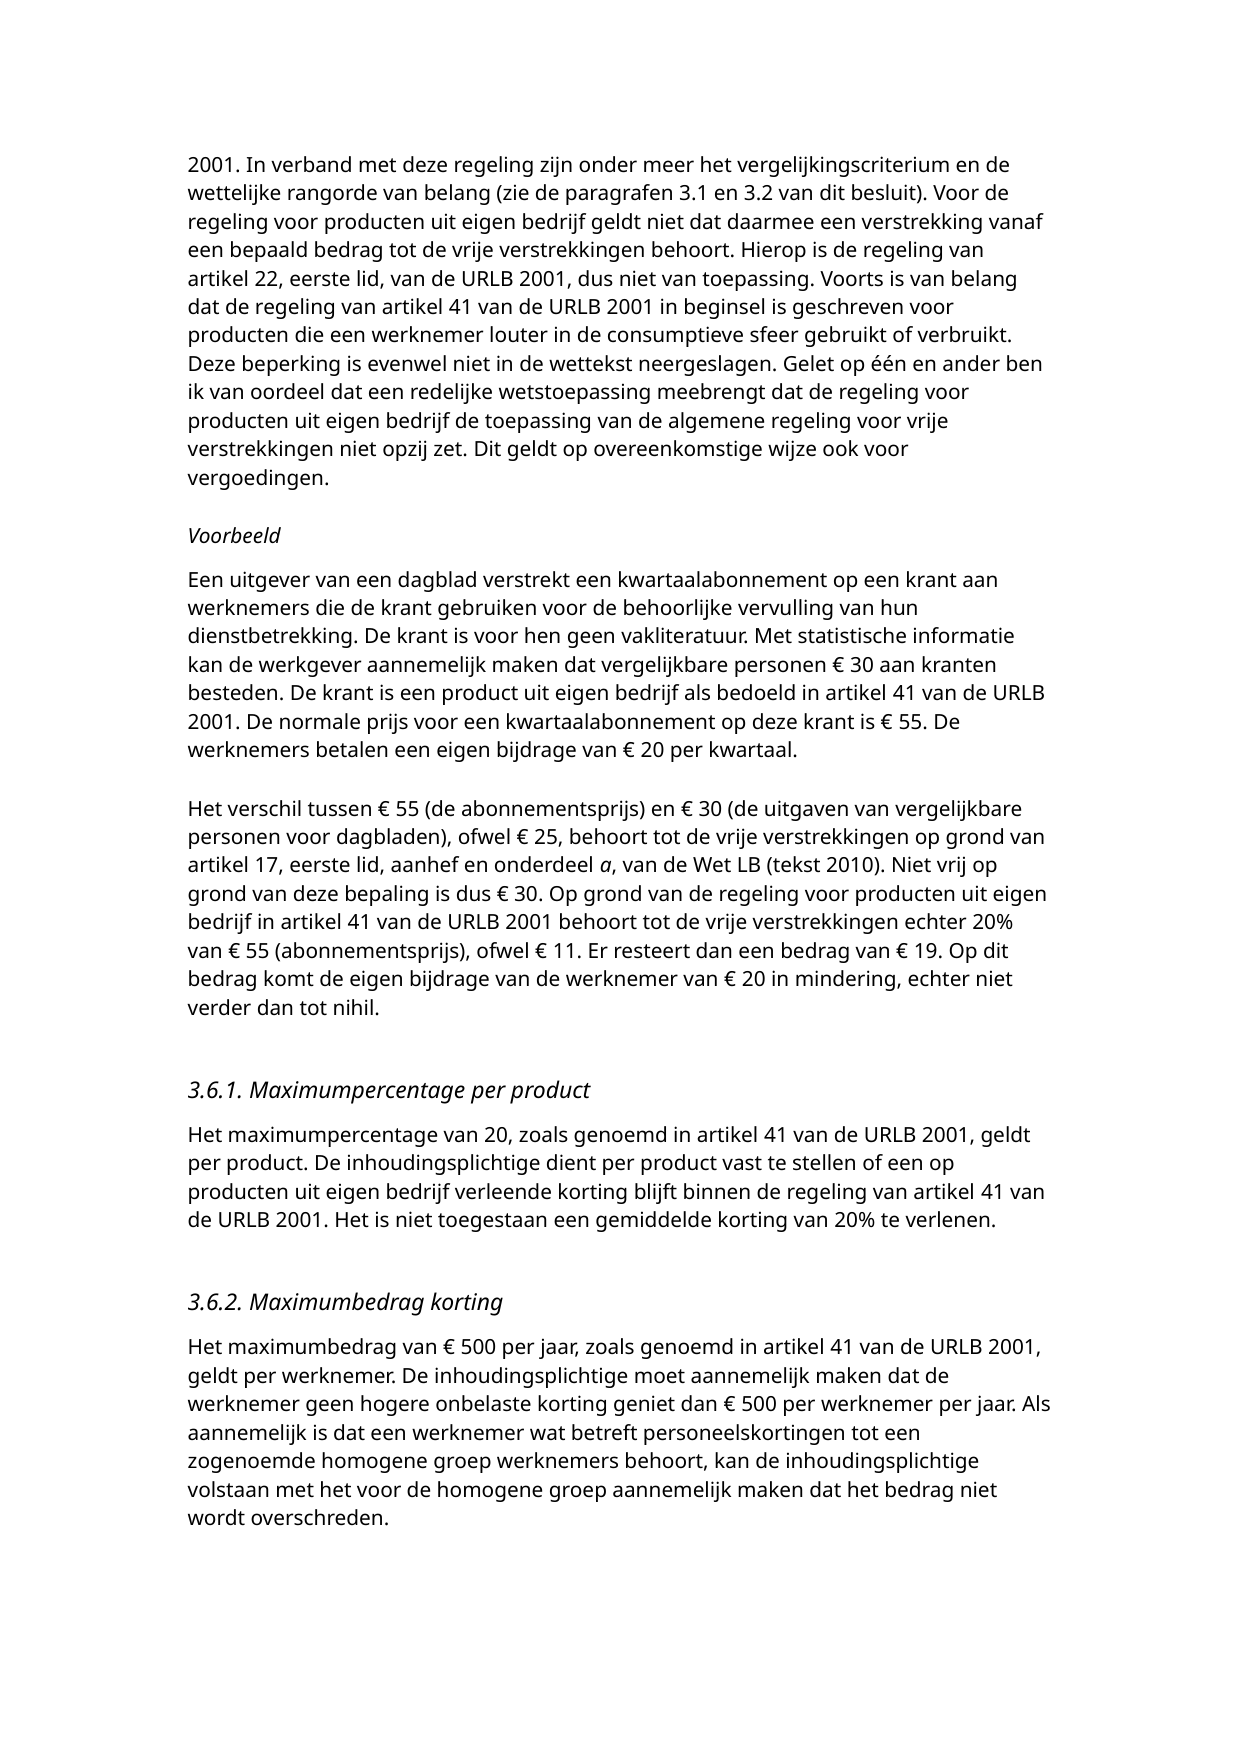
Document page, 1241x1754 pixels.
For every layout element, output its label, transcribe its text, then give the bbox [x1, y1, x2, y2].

text Het maximumpercentage van 20, zoals genoemd in artikel 41 van de URLB 2001, geldt per product. De inhoudingsplichtige dient per product vast te stellen of een op producten uit eigen bedrijf verleende korting blijft binnen de regeling van artikel 41 van de URLB 2001. Het is niet toegestaan een gemiddelde korting van 20% te verlenen. [187, 1120, 1053, 1234]
text Het verschil tussen € 55 (de abonnementsprijs) en € 30 (de uitgaven van vergelijkbare personen voor dagbladen), ofwel € 25, behoort tot de vrije verstrekkingen op grond van artikel 17, eerste lid, aanhef en onderdeel a, van de Wet LB (tekst 2010). Niet vrij op grond van deze bepaling is dus € 30. Op grond van de regeling voor producten uit eigen bedrijf in artikel 41 van de URLB 2001 behoort tot de vrije verstrekkingen echter 20% van € 55 (abonnementsprijs), ofwel € 11. Er resteert dan een bedrag van € 19. Op dit bedrag komt de eigen bijdrage van de werknemer van € 20 in mindering, echter niet verder dan tot nihil. [187, 794, 1053, 1021]
subtitle 3.6.2. Maximumbedrag korting [187, 1286, 1053, 1317]
text Voorbeeld [187, 521, 1053, 550]
text 2001. In verband met deze regeling zijn onder meer het vergelijkingscriterium en de wettelijke rangorde van belang (zie de paragrafen 3.1 en 3.2 van dit besluit). Voor de regeling voor producten uit eigen bedrijf geldt niet dat daarmee een verstrekking vanaf een bepaald bedrag tot de vrije verstrekkingen behoort. Hierop is de regeling van artikel 22, eerste lid, van de URLB 2001, dus niet van toepassing. Voorts is van belang dat de regeling van artikel 41 van de URLB 2001 in beginsel is geschreven voor producten die een werknemer louter in de consumptieve sfeer gebruikt of verbruikt. Deze beperking is evenwel niet in de wettekst neergeslagen. Gelet op één en ander ben ik van oordeel dat een redelijke wetstoepassing meebrengt dat de regeling voor producten uit eigen bedrijf de toepassing van de algemene regeling voor vrije verstrekkingen niet opzij zet. Dit geldt op overeenkomstige wijze ook voor vergoedingen. [187, 150, 1053, 491]
text Het maximumbedrag van € 500 per jaar, zoals genoemd in artikel 41 van de URLB 2001, geldt per werknemer. De inhoudingsplichtige moet aannemelijk maken dat de werknemer geen hogere onbelaste korting geniet dan € 500 per werknemer per jaar. Als aannemelijk is dat een werknemer wat betreft personeelskortingen tot een zogenoemde homogene groep werknemers behoort, kan de inhoudingsplichtige volstaan met het voor de homogene groep aannemelijk maken dat het bedrag niet wordt overschreden. [187, 1332, 1053, 1532]
text Een uitgever van een dagblad verstrekt een kwartaalabonnement op een krant aan werknemers die de krant gebruiken voor de behoorlijke vervulling van hun dienstbetrekking. De krant is voor hen geen vakliteratuur. Met statistische informatie kan de werkgever aannemelijk maken dat vergelijkbare personen € 30 aan kranten besteden. De krant is een product uit eigen bedrijf als bedoeld in artikel 41 van de URLB 2001. De normale prijs voor een kwartaalabonnement op deze krant is € 55. De werknemers betalen een eigen bijdrage van € 20 per kwartaal. [187, 565, 1053, 764]
subtitle 3.6.1. Maximumpercentage per product [187, 1074, 1053, 1105]
